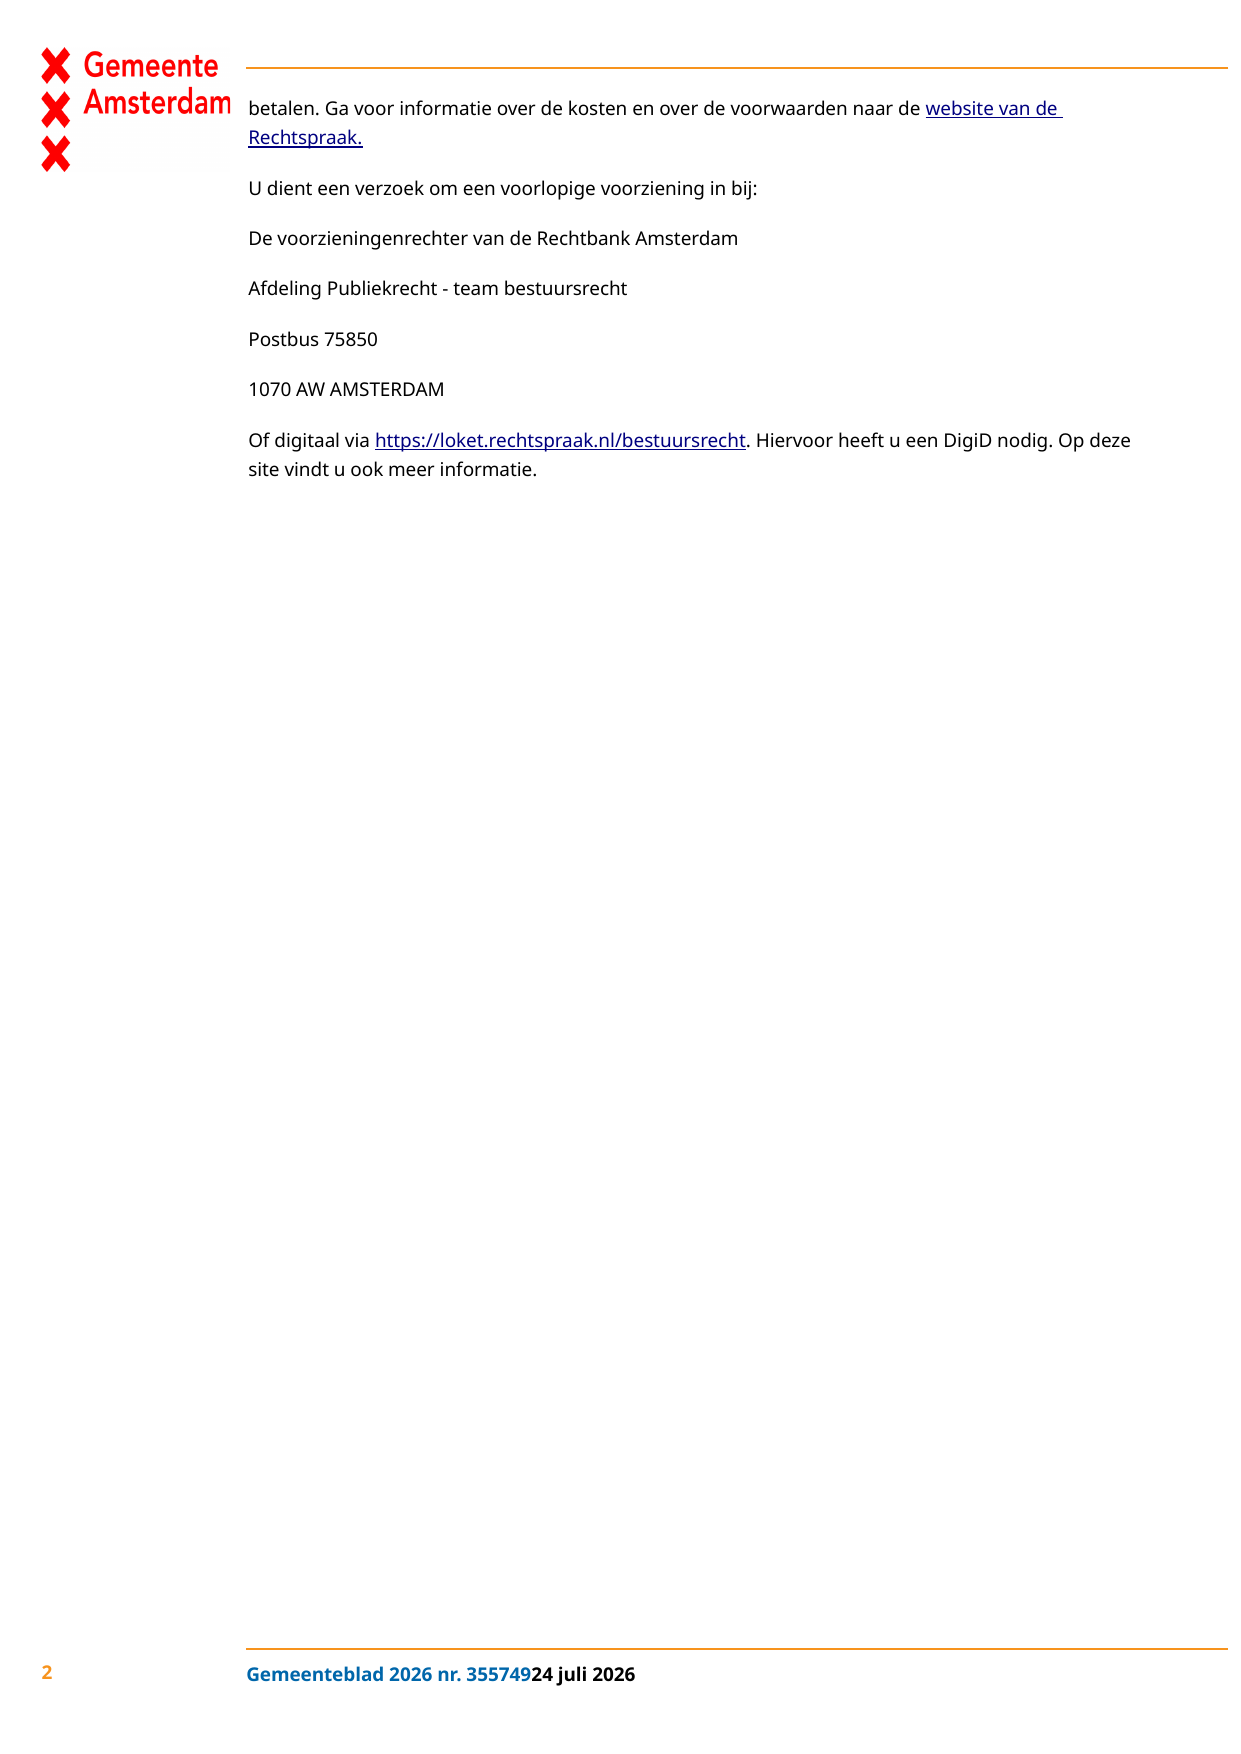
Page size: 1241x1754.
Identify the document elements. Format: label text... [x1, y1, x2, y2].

picture [41, 47, 231, 172]
text U dient een verzoek om een voorlopige voorziening in bij: [248, 175, 1152, 201]
text Afdeling Publiekrecht - team bestuursrecht [248, 276, 1152, 301]
text betalen. Ga voor informatie over de kosten en over de voorwaarden naar de website van de Rechtspraak. [248, 95, 1152, 150]
text Postbus 75850 [248, 326, 1152, 352]
text De voorzieningenrechter van de Rechtbank Amsterdam [248, 225, 1152, 251]
text 1070 AW AMSTERDAM [248, 376, 1152, 402]
text Of digitaal via https://loket.rechtspraak.nl/bestuursrecht. Hiervoor heeft u een DigiD nodig. Op deze site vindt u ook meer informatie. [248, 427, 1152, 482]
